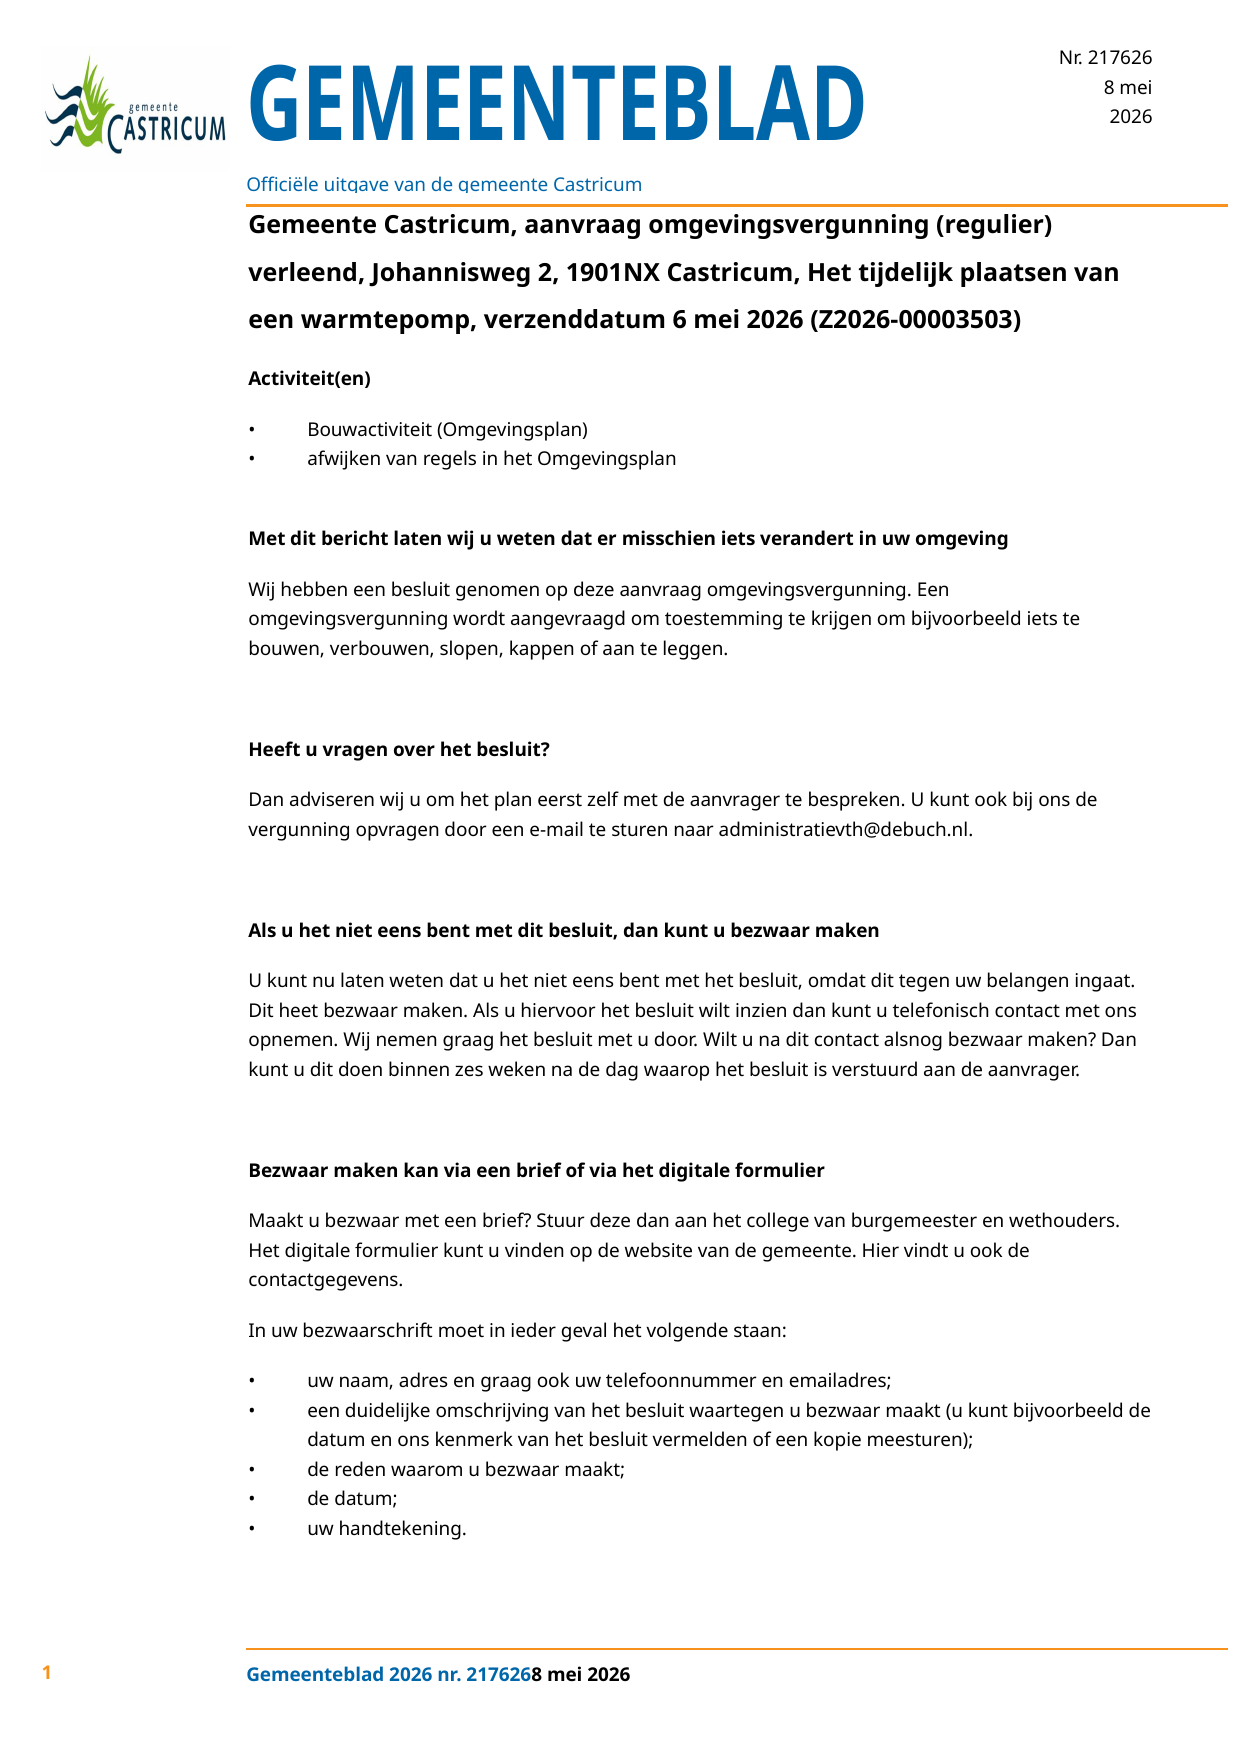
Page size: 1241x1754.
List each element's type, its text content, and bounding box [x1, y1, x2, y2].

text Als u het niet eens bent met dit besluit, dan kunt u bezwaar maken [248, 917, 1152, 942]
list de datum; [248, 1486, 1152, 1511]
picture [41, 47, 231, 172]
text Gemeente Castricum, aanvraag omgevingsvergunning (regulier) verleend, Johannisweg 2, 1901NX Castricum, Het tijdelijk plaatsen van een warmtepomp, verzenddatum 6 mei 2026 (Z2026-00003503) [248, 207, 1152, 336]
text In uw bezwaarschrift moet in ieder geval het volgende staan: [248, 1317, 1152, 1342]
list een duidelijke omschrijving van het besluit waartegen u bezwaar maakt (u kunt bijvoorbeeld de datum en ons kenmerk van het besluit vermelden of een kopie meesturen); [248, 1397, 1152, 1452]
text Wij hebben een besluit genomen op deze aanvraag omgevingsvergunning. Een omgevingsvergunning wordt aangevraagd om toestemming te krijgen om bijvoorbeeld iets te bouwen, verbouwen, slopen, kappen of aan te leggen. [248, 576, 1152, 661]
text Maakt u bezwaar met een brief? Stuur deze dan aan het college van burgemeester en wethouders. Het digitale formulier kunt u vinden op de website van de gemeente. Hier vindt u ook de contactgegevens. [248, 1207, 1152, 1292]
list Bouwactiviteit (Omgevingsplan) [248, 416, 1152, 442]
text Met dit bericht laten wij u weten dat er misschien iets verandert in uw omgeving [248, 526, 1152, 551]
list de reden waarom u bezwaar maakt; [248, 1456, 1152, 1482]
list uw naam, adres en graag ook uw telefoonnummer en emailadres; [248, 1367, 1152, 1393]
list afwijken van regels in het Omgevingsplan [248, 446, 1152, 471]
text Heeft u vragen over het besluit? [248, 736, 1152, 762]
text U kunt nu laten weten dat u het niet eens bent met het besluit, omdat dit tegen uw belangen ingaat. Dit heet bezwaar maken. Als u hiervoor het besluit wilt inzien dan kunt u telefonisch contact met ons opnemen. Wij nemen graag het besluit met u door. Wilt u na dit contact alsnog bezwaar maken? Dan kunt u dit doen binnen zes weken na de dag waarop het besluit is verstuurd aan de aanvrager. [248, 967, 1152, 1082]
text Activiteit(en) [248, 366, 1152, 391]
text Dan adviseren wij u om het plan eerst zelf met de aanvrager te bespreken. U kunt ook bij ons de vergunning opvragen door een e-mail te sturen naar administratievth@debuch.nl. [248, 786, 1152, 842]
text Bezwaar maken kan via een brief of via het digitale formulier [248, 1157, 1152, 1182]
list uw handtekening. [248, 1515, 1152, 1541]
